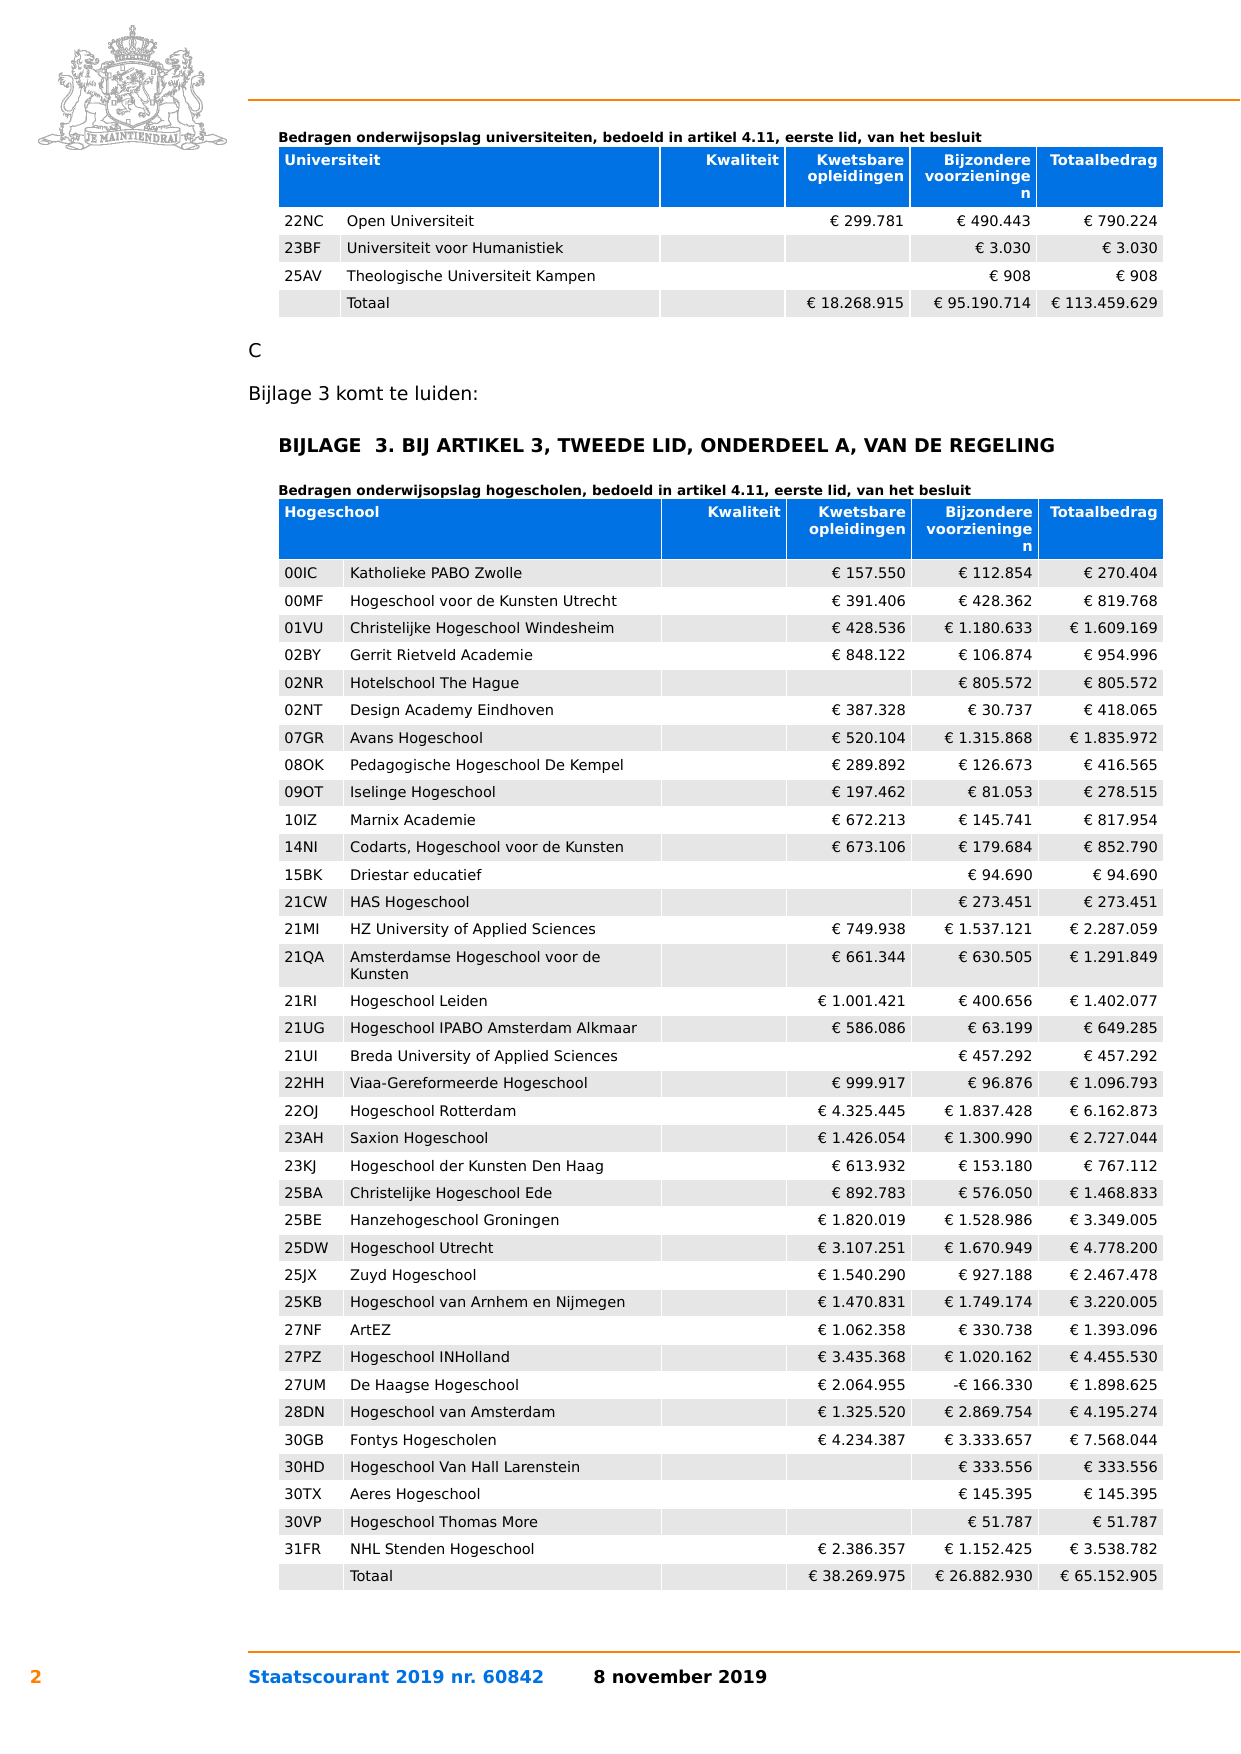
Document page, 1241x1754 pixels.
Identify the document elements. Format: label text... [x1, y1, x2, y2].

table_cell € 112.854 [912, 560, 1038, 587]
table_cell [662, 1235, 786, 1261]
table_cell Hogeschool Thomas More [344, 1509, 661, 1535]
table_cell NHL Stenden Hogeschool [344, 1536, 661, 1563]
table_cell [662, 1372, 786, 1398]
table_cell 27NF [279, 1317, 343, 1343]
table_cell [787, 862, 911, 888]
table_cell [662, 615, 786, 642]
table_cell 02BY [279, 643, 343, 669]
table_cell Kwetsbare opleidingen [786, 147, 909, 207]
table_cell HAS Hogeschool [344, 889, 661, 916]
table_cell 02NR [279, 670, 343, 696]
table_cell € 106.874 [912, 643, 1038, 669]
table_cell € 1.468.833 [1039, 1180, 1163, 1206]
table_cell € 1.537.121 [912, 917, 1038, 943]
table_cell € 6.162.873 [1039, 1098, 1163, 1124]
table_cell € 4.195.274 [1039, 1399, 1163, 1426]
table_cell 25BA [279, 1180, 343, 1206]
table_cell Universiteit [279, 147, 659, 207]
table_cell [786, 263, 909, 289]
table_cell Fontys Hogescholen [344, 1427, 661, 1453]
table_cell [662, 1399, 786, 1426]
table_cell Hogeschool Rotterdam [344, 1098, 661, 1124]
table_cell € 299.781 [786, 208, 909, 234]
table_cell -€ 166.330 [912, 1372, 1038, 1398]
table_cell € 1.749.174 [912, 1290, 1038, 1316]
table_cell 22HH [279, 1071, 343, 1097]
table_cell 21UG [279, 1016, 343, 1042]
table_cell Kwaliteit [661, 147, 784, 207]
table_cell € 1.020.162 [912, 1345, 1038, 1371]
table_cell Totaal [344, 1564, 661, 1590]
table_cell € 428.362 [912, 588, 1038, 614]
table_cell € 387.328 [787, 698, 911, 724]
table_cell [787, 1043, 911, 1069]
table_cell € 2.064.955 [787, 1372, 911, 1398]
table_cell € 490.443 [911, 208, 1036, 234]
table_cell € 1.180.633 [912, 615, 1038, 642]
table_cell € 4.234.387 [787, 1427, 911, 1453]
table_cell [787, 670, 911, 696]
table_cell [662, 780, 786, 806]
table_cell [662, 1454, 786, 1480]
table_cell Hanzehogeschool Groningen [344, 1208, 661, 1234]
table_cell 28DN [279, 1399, 343, 1426]
table_cell 25BE [279, 1208, 343, 1234]
table_cell [662, 1509, 786, 1535]
table_cell € 673.106 [787, 834, 911, 861]
table_cell € 197.462 [787, 780, 911, 806]
table_cell € 51.787 [1039, 1509, 1163, 1535]
table_cell € 273.451 [1039, 889, 1163, 916]
table_cell [787, 1481, 911, 1508]
table_cell € 1.470.831 [787, 1290, 911, 1316]
table_cell Open Universiteit [341, 208, 659, 234]
table_cell € 81.053 [912, 780, 1038, 806]
subtitle BIJLAGE 3. BIJ ARTIKEL 3, TWEEDE LID, ONDERDEEL A, VAN DE REGELING [278, 435, 1163, 457]
table_cell [662, 1481, 786, 1508]
table_cell € 999.917 [787, 1071, 911, 1097]
table_cell Christelijke Hogeschool Ede [344, 1180, 661, 1206]
table_cell € 2.287.059 [1039, 917, 1163, 943]
table_cell [279, 290, 340, 317]
table_cell € 927.188 [912, 1262, 1038, 1289]
table_cell € 576.050 [912, 1180, 1038, 1206]
table_cell [662, 560, 786, 587]
table_cell [662, 1536, 786, 1563]
table_cell € 4.778.200 [1039, 1235, 1163, 1261]
table_header Bedragen onderwijsopslag universiteiten, bedoeld in artikel 4.11, eerste lid, van het besluit [278, 130, 1163, 146]
table_cell [662, 752, 786, 778]
table_cell € 586.086 [787, 1016, 911, 1042]
table_cell 25DW [279, 1235, 343, 1261]
table_cell € 908 [1037, 263, 1163, 289]
table_cell € 179.684 [912, 834, 1038, 861]
table_cell € 892.783 [787, 1180, 911, 1206]
table_cell [662, 698, 786, 724]
table_cell [787, 1454, 911, 1480]
table_cell 01VU [279, 615, 343, 642]
table_cell 21QA [279, 944, 343, 987]
table_cell Bijzondere voorzieningen [911, 147, 1036, 207]
table_cell 27PZ [279, 1345, 343, 1371]
table_cell € 1.898.625 [1039, 1372, 1163, 1398]
table_cell Design Academy Eindhoven [344, 698, 661, 724]
table_cell € 672.213 [787, 807, 911, 833]
table_cell Katholieke PABO Zwolle [344, 560, 661, 587]
table_cell [662, 1208, 786, 1234]
table_cell 30GB [279, 1427, 343, 1453]
table_cell € 400.656 [912, 988, 1038, 1015]
table_cell 09OT [279, 780, 343, 806]
table_cell € 1.402.077 [1039, 988, 1163, 1015]
table_cell € 790.224 [1037, 208, 1163, 234]
picture [38, 25, 227, 150]
table_cell € 145.395 [912, 1481, 1038, 1508]
table_cell Kwaliteit [662, 499, 786, 559]
table_cell [662, 643, 786, 669]
table_cell € 418.065 [1039, 698, 1163, 724]
table_cell Pedagogische Hogeschool De Kempel [344, 752, 661, 778]
table_cell 30TX [279, 1481, 343, 1508]
table_cell € 3.030 [911, 235, 1036, 262]
table_cell [662, 1043, 786, 1069]
table_cell € 1.835.972 [1039, 725, 1163, 751]
table_cell € 1.300.990 [912, 1125, 1038, 1152]
table_cell 23AH [279, 1125, 343, 1152]
table_cell € 38.269.975 [787, 1564, 911, 1590]
table_cell 25AV [279, 263, 340, 289]
table_cell [279, 1564, 343, 1590]
table_cell € 157.550 [787, 560, 911, 587]
table_cell Avans Hogeschool [344, 725, 661, 751]
table_cell [662, 807, 786, 833]
table_cell [662, 1125, 786, 1152]
table_cell € 1.393.096 [1039, 1317, 1163, 1343]
table_cell 21RI [279, 988, 343, 1015]
table_cell Hogeschool IPABO Amsterdam Alkmaar [344, 1016, 661, 1042]
table_cell € 330.738 [912, 1317, 1038, 1343]
table_cell 22NC [279, 208, 340, 234]
table_cell 21UI [279, 1043, 343, 1069]
table_cell Totaalbedrag [1039, 499, 1163, 559]
table_cell Driestar educatief [344, 862, 661, 888]
table_cell 00IC [279, 560, 343, 587]
table_cell Gerrit Rietveld Academie [344, 643, 661, 669]
table_cell € 3.538.782 [1039, 1536, 1163, 1563]
table_cell € 767.112 [1039, 1153, 1163, 1179]
table_cell € 3.030 [1037, 235, 1163, 262]
table_cell 30VP [279, 1509, 343, 1535]
table_cell [662, 1290, 786, 1316]
table_cell € 817.954 [1039, 807, 1163, 833]
table_cell € 113.459.629 [1037, 290, 1163, 317]
table_cell € 908 [911, 263, 1036, 289]
table_cell € 4.455.530 [1039, 1345, 1163, 1371]
table_cell € 1.152.425 [912, 1536, 1038, 1563]
table_cell Breda University of Applied Sciences [344, 1043, 661, 1069]
table_cell [662, 1016, 786, 1042]
table_cell € 273.451 [912, 889, 1038, 916]
table_cell Totaal [341, 290, 659, 317]
table_cell € 805.572 [912, 670, 1038, 696]
table_cell 23KJ [279, 1153, 343, 1179]
table_cell € 954.996 [1039, 643, 1163, 669]
table_cell € 1.670.949 [912, 1235, 1038, 1261]
table_cell € 1.096.793 [1039, 1071, 1163, 1097]
table_cell € 1.315.868 [912, 725, 1038, 751]
table_cell € 649.285 [1039, 1016, 1163, 1042]
table_cell € 145.741 [912, 807, 1038, 833]
table_cell Hogeschool van Amsterdam [344, 1399, 661, 1426]
table_cell Totaalbedrag [1037, 147, 1163, 207]
table_cell € 2.727.044 [1039, 1125, 1163, 1152]
table_cell € 1.426.054 [787, 1125, 911, 1152]
table_cell € 457.292 [1039, 1043, 1163, 1069]
table_cell € 289.892 [787, 752, 911, 778]
table_cell Bijzondere voorzieningen [912, 499, 1038, 559]
table_cell [662, 670, 786, 696]
table_cell € 3.333.657 [912, 1427, 1038, 1453]
table_cell € 819.768 [1039, 588, 1163, 614]
table_cell Hogeschool [279, 499, 661, 559]
table_cell € 1.609.169 [1039, 615, 1163, 642]
table_cell € 126.673 [912, 752, 1038, 778]
table_cell 30HD [279, 1454, 343, 1480]
table_cell € 26.882.930 [912, 1564, 1038, 1590]
table_cell € 333.556 [1039, 1454, 1163, 1480]
table_cell € 848.122 [787, 643, 911, 669]
table_cell Hogeschool Van Hall Larenstein [344, 1454, 661, 1480]
table_cell 27UM [279, 1372, 343, 1398]
table_cell Zuyd Hogeschool [344, 1262, 661, 1289]
table_cell [786, 235, 909, 262]
table_cell [662, 1180, 786, 1206]
table_cell Christelijke Hogeschool Windesheim [344, 615, 661, 642]
table_cell Iselinge Hogeschool [344, 780, 661, 806]
table_cell 15BK [279, 862, 343, 888]
table_cell [662, 588, 786, 614]
table_cell € 153.180 [912, 1153, 1038, 1179]
table_cell De Haagse Hogeschool [344, 1372, 661, 1398]
table_cell € 30.737 [912, 698, 1038, 724]
table_header Bedragen onderwijsopslag hogescholen, bedoeld in artikel 4.11, eerste lid, van het besluit [278, 482, 1163, 498]
table_cell € 7.568.044 [1039, 1427, 1163, 1453]
table_cell [662, 862, 786, 888]
table_cell [661, 290, 784, 317]
table_cell € 3.349.005 [1039, 1208, 1163, 1234]
table_cell 21MI [279, 917, 343, 943]
table_cell € 1.820.019 [787, 1208, 911, 1234]
table_cell € 270.404 [1039, 560, 1163, 587]
table_cell Aeres Hogeschool [344, 1481, 661, 1508]
table_cell € 391.406 [787, 588, 911, 614]
table_cell 02NT [279, 698, 343, 724]
table_cell [787, 889, 911, 916]
table_cell € 4.325.445 [787, 1098, 911, 1124]
table_cell € 1.062.358 [787, 1317, 911, 1343]
table_cell 25JX [279, 1262, 343, 1289]
table_cell Hogeschool Leiden [344, 988, 661, 1015]
table_cell [662, 889, 786, 916]
table_cell [662, 1564, 786, 1590]
table_cell 08OK [279, 752, 343, 778]
table_cell € 94.690 [1039, 862, 1163, 888]
table_cell Hogeschool van Arnhem en Nijmegen [344, 1290, 661, 1316]
table_cell Codarts, Hogeschool voor de Kunsten [344, 834, 661, 861]
table_cell [662, 1345, 786, 1371]
table_cell € 3.107.251 [787, 1235, 911, 1261]
table_cell Hotelschool The Hague [344, 670, 661, 696]
table_cell € 749.938 [787, 917, 911, 943]
text Bijlage 3 komt te luiden: [248, 383, 1163, 405]
table_cell Hogeschool INHolland [344, 1345, 661, 1371]
table_cell [662, 917, 786, 943]
table_cell [662, 1317, 786, 1343]
table_cell € 65.152.905 [1039, 1564, 1163, 1590]
table_cell [662, 1262, 786, 1289]
table_cell € 805.572 [1039, 670, 1163, 696]
table_cell 10IZ [279, 807, 343, 833]
table_cell [787, 1509, 911, 1535]
table_cell € 2.869.754 [912, 1399, 1038, 1426]
table_cell 25KB [279, 1290, 343, 1316]
table_cell Viaa-Gereformeerde Hogeschool [344, 1071, 661, 1097]
table_cell 21CW [279, 889, 343, 916]
table_cell [662, 834, 786, 861]
table_cell € 630.505 [912, 944, 1038, 987]
table_cell € 2.386.357 [787, 1536, 911, 1563]
table_cell € 852.790 [1039, 834, 1163, 861]
table_cell 07GR [279, 725, 343, 751]
table_cell Amsterdamse Hogeschool voor de Kunsten [344, 944, 661, 987]
table_cell € 661.344 [787, 944, 911, 987]
table_cell [661, 208, 784, 234]
table_cell 23BF [279, 235, 340, 262]
table_cell [662, 944, 786, 987]
table_cell Marnix Academie [344, 807, 661, 833]
table_cell Kwetsbare opleidingen [787, 499, 911, 559]
table_cell € 95.190.714 [911, 290, 1036, 317]
table_cell 22OJ [279, 1098, 343, 1124]
table_cell € 1.001.421 [787, 988, 911, 1015]
table_cell € 3.435.368 [787, 1345, 911, 1371]
table_cell Hogeschool Utrecht [344, 1235, 661, 1261]
table_cell € 520.104 [787, 725, 911, 751]
table_cell Saxion Hogeschool [344, 1125, 661, 1152]
table_cell € 63.199 [912, 1016, 1038, 1042]
table_cell € 416.565 [1039, 752, 1163, 778]
table_cell [662, 1071, 786, 1097]
table_cell [662, 988, 786, 1015]
table_cell [662, 1098, 786, 1124]
table_cell ArtEZ [344, 1317, 661, 1343]
table_cell Hogeschool der Kunsten Den Haag [344, 1153, 661, 1179]
table_cell € 1.528.986 [912, 1208, 1038, 1234]
table_cell € 428.536 [787, 615, 911, 642]
table_cell 14NI [279, 834, 343, 861]
table_cell [662, 1153, 786, 1179]
table_cell € 333.556 [912, 1454, 1038, 1480]
table_cell € 1.540.290 [787, 1262, 911, 1289]
table_cell Universiteit voor Humanistiek [341, 235, 659, 262]
table_cell € 1.837.428 [912, 1098, 1038, 1124]
table_cell 00MF [279, 588, 343, 614]
table_cell € 1.325.520 [787, 1399, 911, 1426]
table_cell € 94.690 [912, 862, 1038, 888]
table_cell [662, 725, 786, 751]
table_cell [661, 235, 784, 262]
text C [248, 339, 1163, 361]
table_cell Hogeschool voor de Kunsten Utrecht [344, 588, 661, 614]
table_cell 31FR [279, 1536, 343, 1563]
table_cell [661, 263, 784, 289]
table_cell € 1.291.849 [1039, 944, 1163, 987]
table_cell € 3.220.005 [1039, 1290, 1163, 1316]
table_cell € 2.467.478 [1039, 1262, 1163, 1289]
table_cell € 145.395 [1039, 1481, 1163, 1508]
table_cell HZ University of Applied Sciences [344, 917, 661, 943]
table_cell € 278.515 [1039, 780, 1163, 806]
table_cell € 51.787 [912, 1509, 1038, 1535]
table_cell € 18.268.915 [786, 290, 909, 317]
table_cell € 96.876 [912, 1071, 1038, 1097]
table_cell [662, 1427, 786, 1453]
table_cell € 457.292 [912, 1043, 1038, 1069]
table_cell Theologische Universiteit Kampen [341, 263, 659, 289]
table_cell € 613.932 [787, 1153, 911, 1179]
